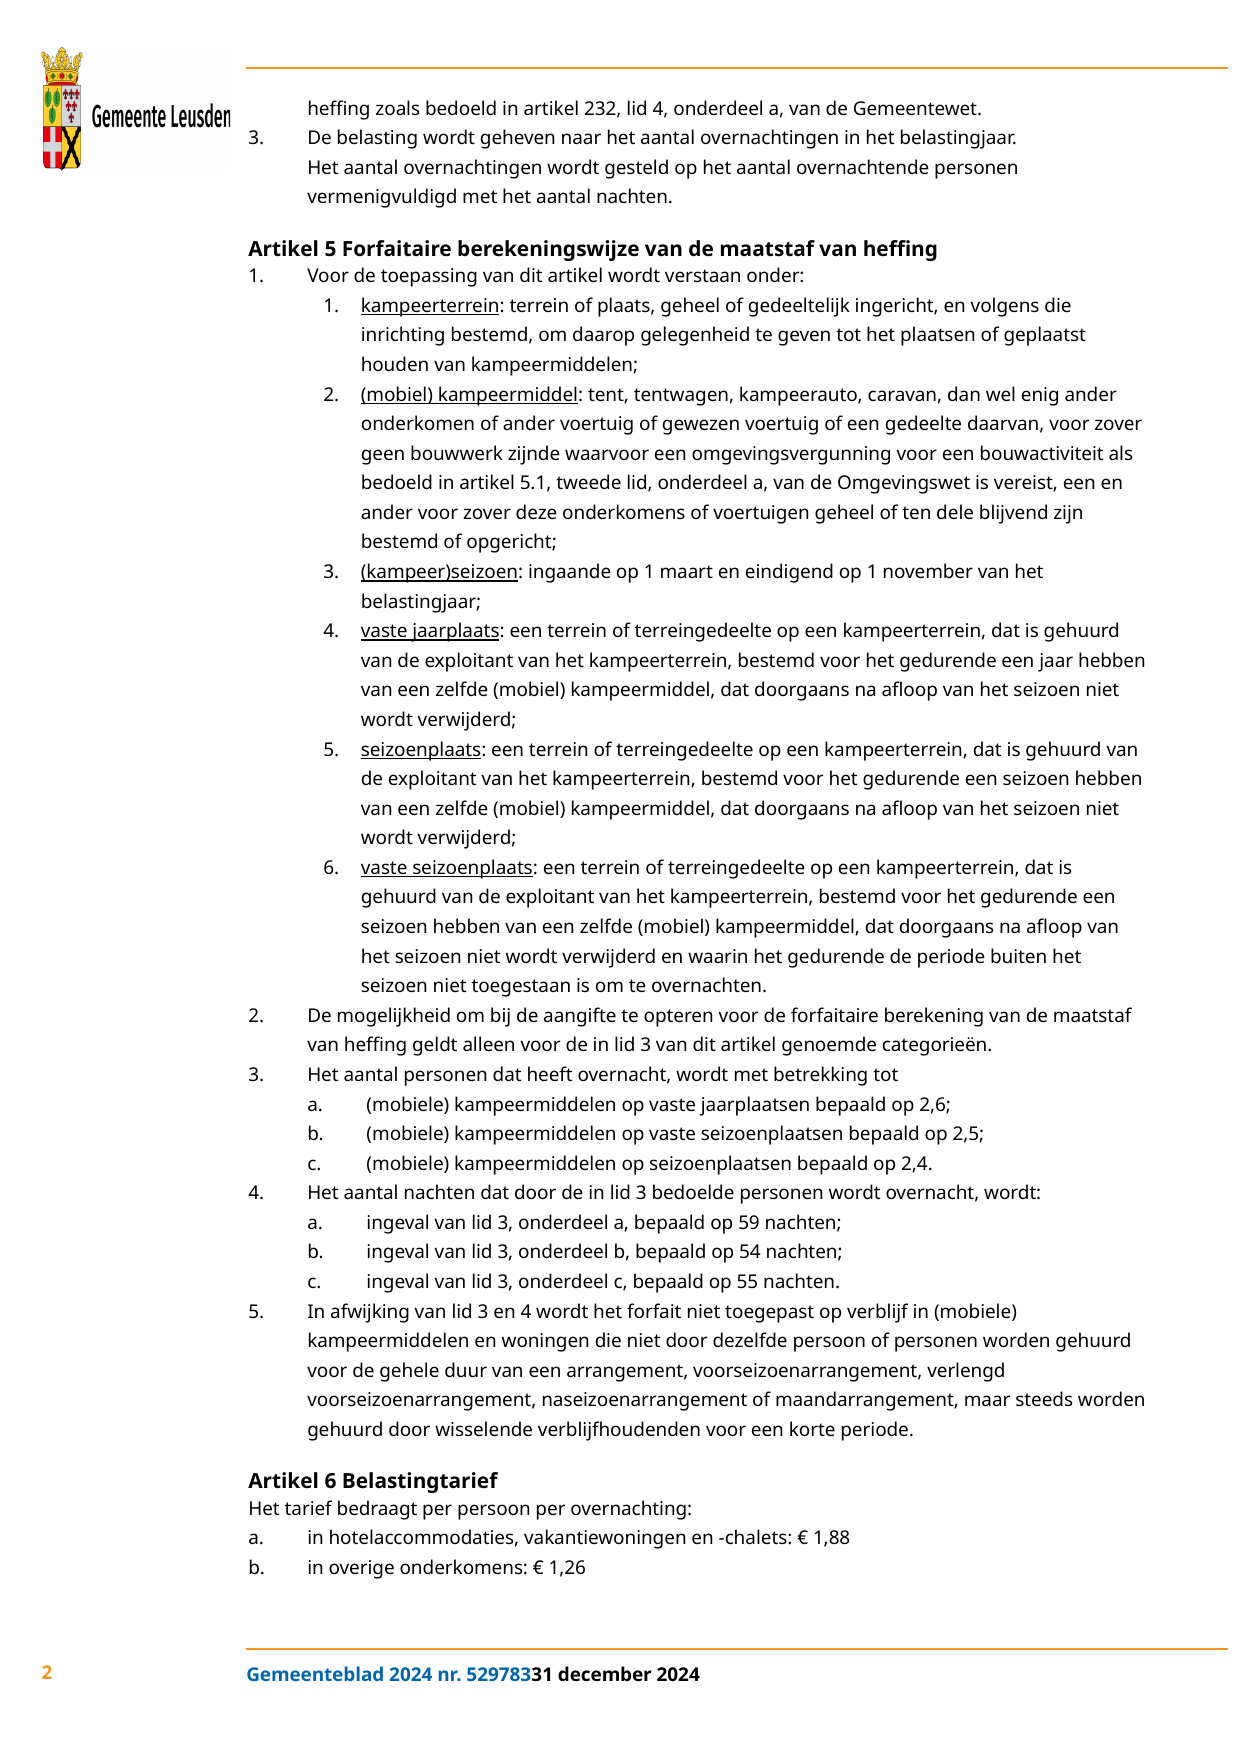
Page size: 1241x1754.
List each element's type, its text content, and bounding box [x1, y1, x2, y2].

list kampeerterrein: terrein of plaats, geheel of gedeeltelijk ingericht, en volgens die inrichting bestemd, om daarop gelegenheid te geven tot het plaatsen of geplaatst houden van kampeermiddelen; [323, 292, 1152, 377]
list ingeval van lid 3, onderdeel c, bepaald op 55 nachten. [307, 1268, 1152, 1294]
text Het tarief bedraagt per persoon per overnachting: [248, 1495, 1152, 1521]
list heffing zoals bedoeld in artikel 232, lid 4, onderdeel a, van de Gemeentewet. [248, 95, 1152, 121]
list (kampeer)seizoen: ingaande op 1 maart en eindigend op 1 november van het belastingjaar; [323, 558, 1152, 613]
list De belasting wordt geheven naar het aantal overnachtingen in het belastingjaar. [248, 124, 1152, 150]
list seizoenplaats: een terrein of terreingedeelte op een kampeerterrein, dat is gehuurd van de exploitant van het kampeerterrein, bestemd voor het gedurende een seizoen hebben van een zelfde (mobiel) kampeermiddel, dat doorgaans na afloop van het seizoen niet wordt verwijderd; [323, 736, 1152, 850]
list Het aantal personen dat heeft overnacht, wordt met betrekking tot [248, 1061, 1152, 1087]
list ingeval van lid 3, onderdeel b, bepaald op 54 nachten; [307, 1239, 1152, 1264]
text Artikel 6 Belastingtarief [248, 1467, 1152, 1495]
list in hotelaccommodaties, vakantiewoningen en -chalets: € 1,88 [248, 1524, 1152, 1550]
text Artikel 5 Forfaitaire berekeningswijze van de maatstaf van heffing [248, 234, 1152, 262]
list in overige onderkomens: € 1,26 [248, 1554, 1152, 1580]
list Het aantal overnachtingen wordt gesteld op het aantal overnachtende personen vermenigvuldigd met het aantal nachten. [248, 154, 1152, 209]
picture [41, 47, 231, 172]
list (mobiel) kampeermiddel: tent, tentwagen, kampeerauto, caravan, dan wel enig ander onderkomen of ander voertuig of gewezen voertuig of een gedeelte daarvan, voor zover geen bouwwerk zijnde waarvoor een omgevingsvergunning voor een bouwactiviteit als bedoeld in artikel 5.1, tweede lid, onderdeel a, van de Omgevingswet is vereist, een en ander voor zover deze onderkomens of voertuigen geheel of ten dele blijvend zijn bestemd of opgericht; [323, 381, 1152, 554]
list (mobiele) kampeermiddelen op seizoenplaatsen bepaald op 2,4. [307, 1150, 1152, 1176]
list In afwijking van lid 3 en 4 wordt het forfait niet toegepast op verblijf in (mobiele) kampeermiddelen en woningen die niet door dezelfde persoon of personen worden gehuurd voor de gehele duur van een arrangement, voorseizoenarrangement, verlengd voorseizoenarrangement, naseizoenarrangement of maandarrangement, maar steeds worden gehuurd door wisselende verblijfhoudenden voor een korte periode. [248, 1298, 1152, 1442]
list vaste jaarplaats: een terrein of terreingedeelte op een kampeerterrein, dat is gehuurd van de exploitant van het kampeerterrein, bestemd voor het gedurende een jaar hebben van een zelfde (mobiel) kampeermiddel, dat doorgaans na afloop van het seizoen niet wordt verwijderd; [323, 617, 1152, 732]
list (mobiele) kampeermiddelen op vaste seizoenplaatsen bepaald op 2,5; [307, 1120, 1152, 1146]
list Het aantal nachten dat door de in lid 3 bedoelde personen wordt overnacht, wordt: [248, 1179, 1152, 1205]
list De mogelijkheid om bij de aangifte te opteren voor de forfaitaire berekening van de maatstaf van heffing geldt alleen voor de in lid 3 van dit artikel genoemde categorieën. [248, 1002, 1152, 1057]
list ingeval van lid 3, onderdeel a, bepaald op 59 nachten; [307, 1209, 1152, 1235]
list vaste seizoenplaats: een terrein of terreingedeelte op een kampeerterrein, dat is gehuurd van de exploitant van het kampeerterrein, bestemd voor het gedurende een seizoen hebben van een zelfde (mobiel) kampeermiddel, dat doorgaans na afloop van het seizoen niet wordt verwijderd en waarin het gedurende de periode buiten het seizoen niet toegestaan is om te overnachten. [323, 854, 1152, 998]
list Voor de toepassing van dit artikel wordt verstaan onder: [248, 262, 1152, 288]
list (mobiele) kampeermiddelen op vaste jaarplaatsen bepaald op 2,6; [307, 1091, 1152, 1116]
